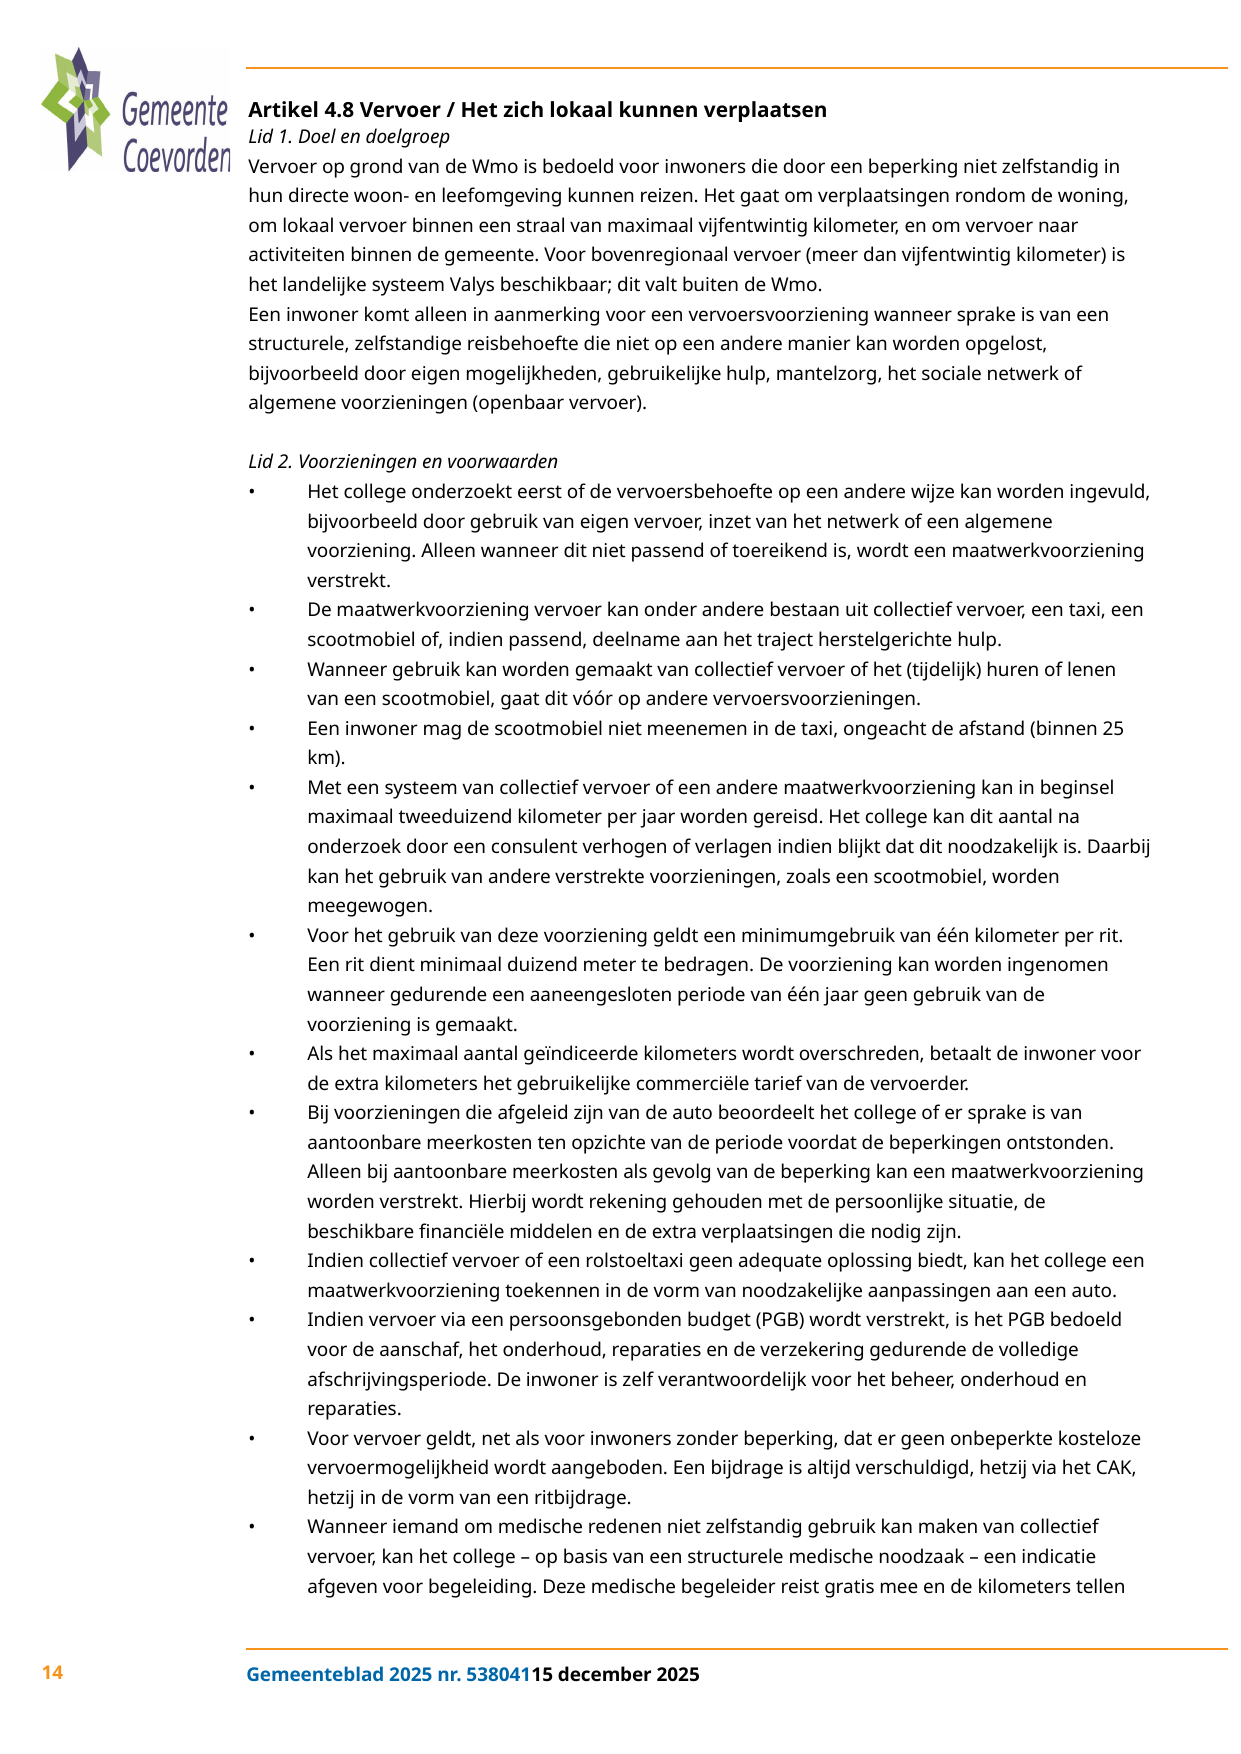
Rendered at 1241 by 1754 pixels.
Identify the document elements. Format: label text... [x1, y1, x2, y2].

list Wanneer gebruik kan worden gemaakt van collectief vervoer of het (tijdelijk) huren of lenen van een scootmobiel, gaat dit vóór op andere vervoersvoorzieningen. [248, 656, 1152, 711]
text Lid 1. Doel en doelgroep [248, 123, 1152, 149]
list Wanneer iemand om medische redenen niet zelfstandig gebruik kan maken van collectief vervoer, kan het college – op basis van een structurele medische noodzaak – een indicatie afgeven voor begeleiding. Deze medische begeleider reist gratis mee en de kilometers tellen [248, 1514, 1152, 1598]
list Indien vervoer via een persoonsgebonden budget (PGB) wordt verstrekt, is het PGB bedoeld voor de aanschaf, het onderhoud, reparaties en de verzekering gedurende de volledige afschrijvingsperiode. De inwoner is zelf verantwoordelijk voor het beheer, onderhoud en reparaties. [248, 1307, 1152, 1421]
list Een inwoner mag de scootmobiel niet meenemen in de taxi, ongeacht de afstand (binnen 25 km). [248, 715, 1152, 770]
list Als het maximaal aantal geïndiceerde kilometers wordt overschreden, betaalt de inwoner voor de extra kilometers het gebruikelijke commerciële tarief van de vervoerder. [248, 1040, 1152, 1096]
text Lid 2. Voorzieningen en voorwaarden [248, 449, 1152, 474]
text Een inwoner komt alleen in aanmerking voor een vervoersvoorziening wanneer sprake is van een structurele, zelfstandige reisbehoefte die niet op een andere manier kan worden opgelost, bijvoorbeeld door eigen mogelijkheden, gebruikelijke hulp, mantelzorg, het sociale netwerk of algemene voorzieningen (openbaar vervoer). [248, 301, 1152, 415]
list Voor vervoer geldt, net als voor inwoners zonder beperking, dat er geen onbeperkte kosteloze vervoermogelijkheid wordt aangeboden. Een bijdrage is altijd verschuldigd, hetzij via het CAK, hetzij in de vorm van een ritbijdrage. [248, 1425, 1152, 1510]
text Artikel 4.8 Vervoer / Het zich lokaal kunnen verplaatsen [248, 95, 1152, 123]
list De maatwerkvoorziening vervoer kan onder andere bestaan uit collectief vervoer, een taxi, een scootmobiel of, indien passend, deelname aan het traject herstelgerichte hulp. [248, 597, 1152, 652]
picture [41, 47, 231, 172]
list Bij voorzieningen die afgeleid zijn van de auto beoordeelt het college of er sprake is van aantoonbare meerkosten ten opzichte van de periode voordat de beperkingen ontstonden. Alleen bij aantoonbare meerkosten als gevolg van de beperking kan een maatwerkvoorziening worden verstrekt. Hierbij wordt rekening gehouden met de persoonlijke situatie, de beschikbare financiële middelen en de extra verplaatsingen die nodig zijn. [248, 1099, 1152, 1243]
list Met een systeem van collectief vervoer of een andere maatwerkvoorziening kan in beginsel maximaal tweeduizend kilometer per jaar worden gereisd. Het college kan dit aantal na onderzoek door een consulent verhogen of verlagen indien blijkt dat dit noodzakelijk is. Daarbij kan het gebruik van andere verstrekte voorzieningen, zoals een scootmobiel, worden meegewogen. [248, 774, 1152, 918]
text Vervoer op grond van de Wmo is bedoeld voor inwoners die door een beperking niet zelfstandig in hun directe woon- en leefomgeving kunnen reizen. Het gaat om verplaatsingen rondom de woning, om lokaal vervoer binnen een straal van maximaal vijfentwintig kilometer, en om vervoer naar activiteiten binnen de gemeente. Voor bovenregionaal vervoer (meer dan vijfentwintig kilometer) is het landelijke systeem Valys beschikbaar; dit valt buiten de Wmo. [248, 153, 1152, 297]
list Voor het gebruik van deze voorziening geldt een minimumgebruik van één kilometer per rit. Een rit dient minimaal duizend meter te bedragen. De voorziening kan worden ingenomen wanneer gedurende een aaneengesloten periode van één jaar geen gebruik van de voorziening is gemaakt. [248, 922, 1152, 1036]
list Indien collectief vervoer of een rolstoeltaxi geen adequate oplossing biedt, kan het college een maatwerkvoorziening toekennen in de vorm van noodzakelijke aanpassingen aan een auto. [248, 1247, 1152, 1303]
list Het college onderzoekt eerst of de vervoersbehoefte op een andere wijze kan worden ingevuld, bijvoorbeeld door gebruik van eigen vervoer, inzet van het netwerk of een algemene voorziening. Alleen wanneer dit niet passend of toereikend is, wordt een maatwerkvoorziening verstrekt. [248, 478, 1152, 593]
